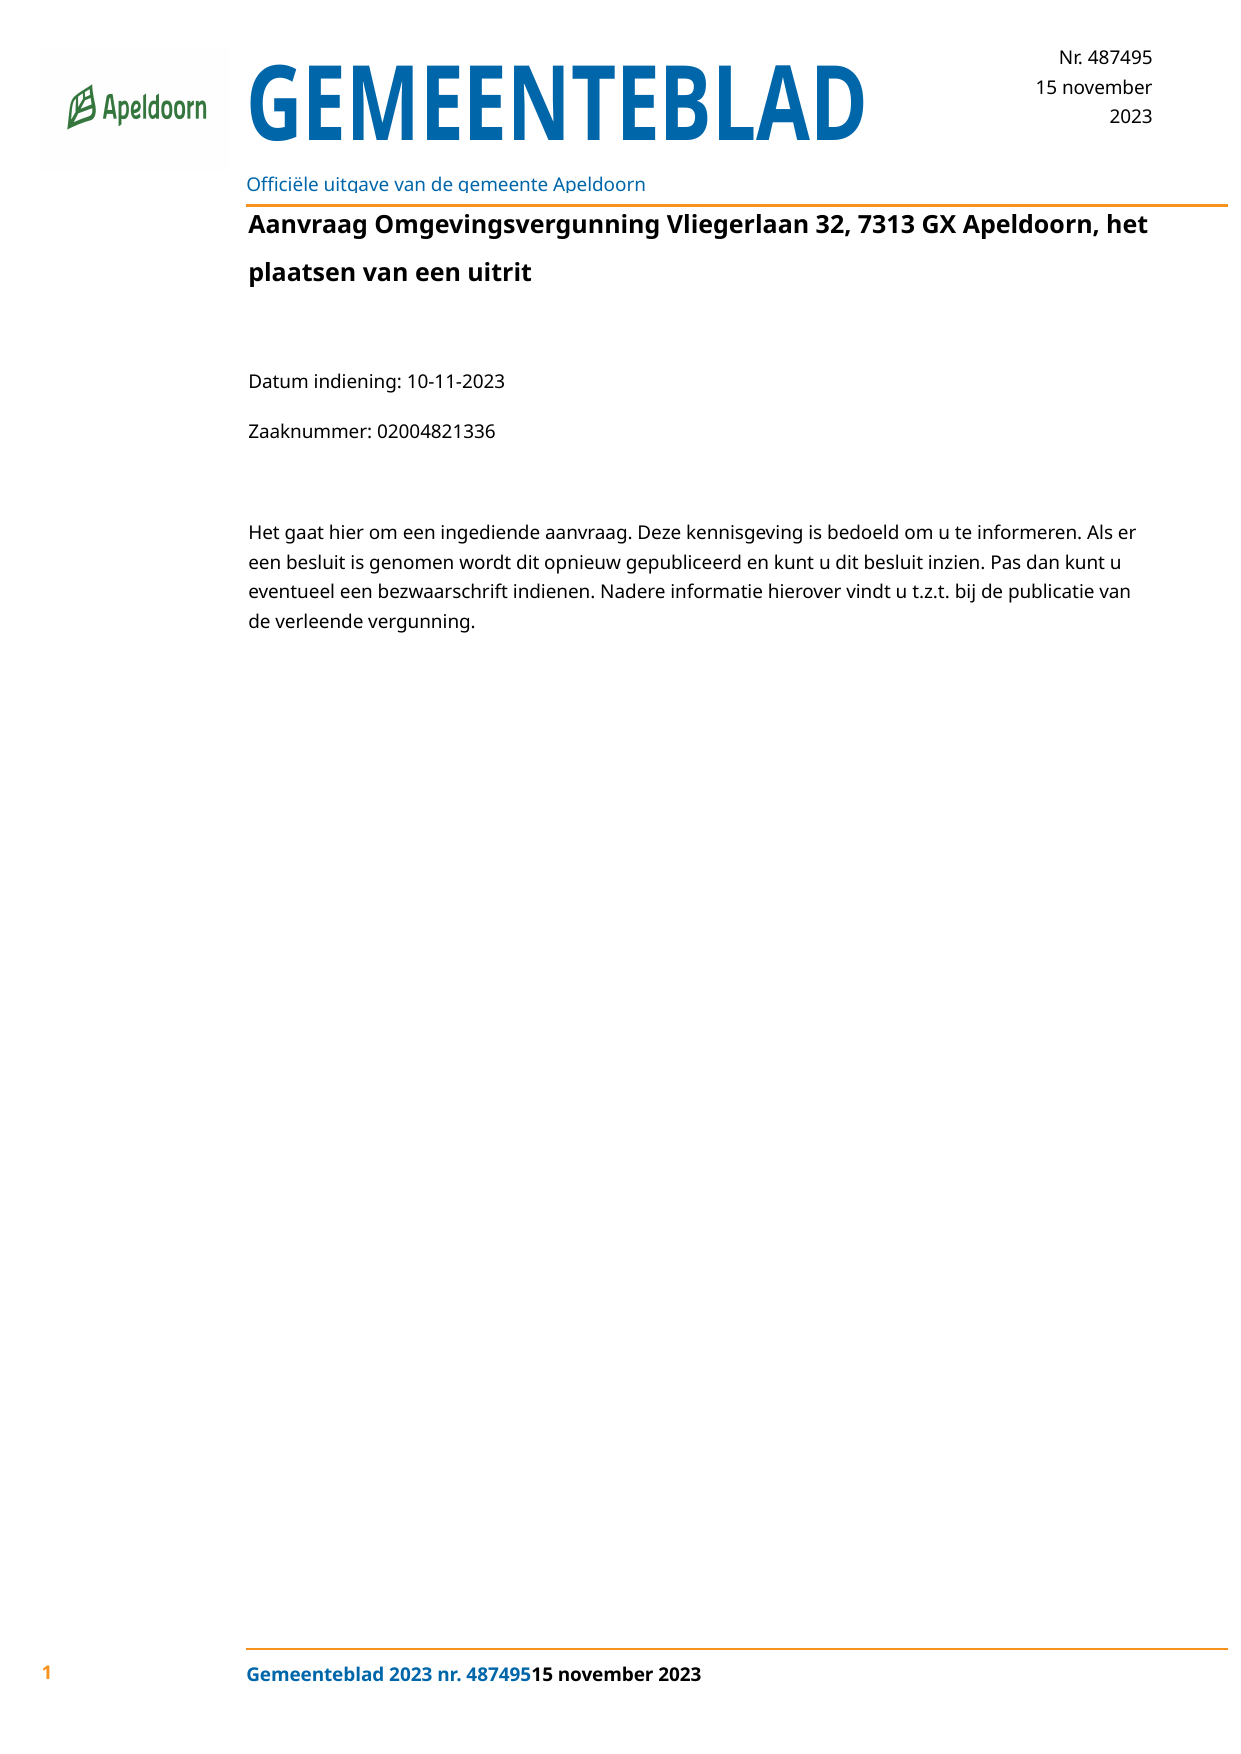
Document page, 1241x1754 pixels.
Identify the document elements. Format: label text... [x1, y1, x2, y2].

text Datum indiening: 10-11-2023 [248, 368, 1152, 394]
picture [41, 47, 231, 172]
text Zaaknummer: 02004821336 [248, 419, 1152, 444]
text Aanvraag Omgevingsvergunning Vliegerlaan 32, 7313 GX Apeldoorn, het plaatsen van een uitrit [248, 207, 1152, 288]
text Het gaat hier om een ingediende aanvraag. Deze kennisgeving is bedoeld om u te informeren. Als er een besluit is genomen wordt dit opnieuw gepubliceerd en kunt u dit besluit inzien. Pas dan kunt u eventueel een bezwaarschrift indienen. Nadere informatie hierover vindt u t.z.t. bij de publicatie van de verleende vergunning. [248, 519, 1152, 634]
